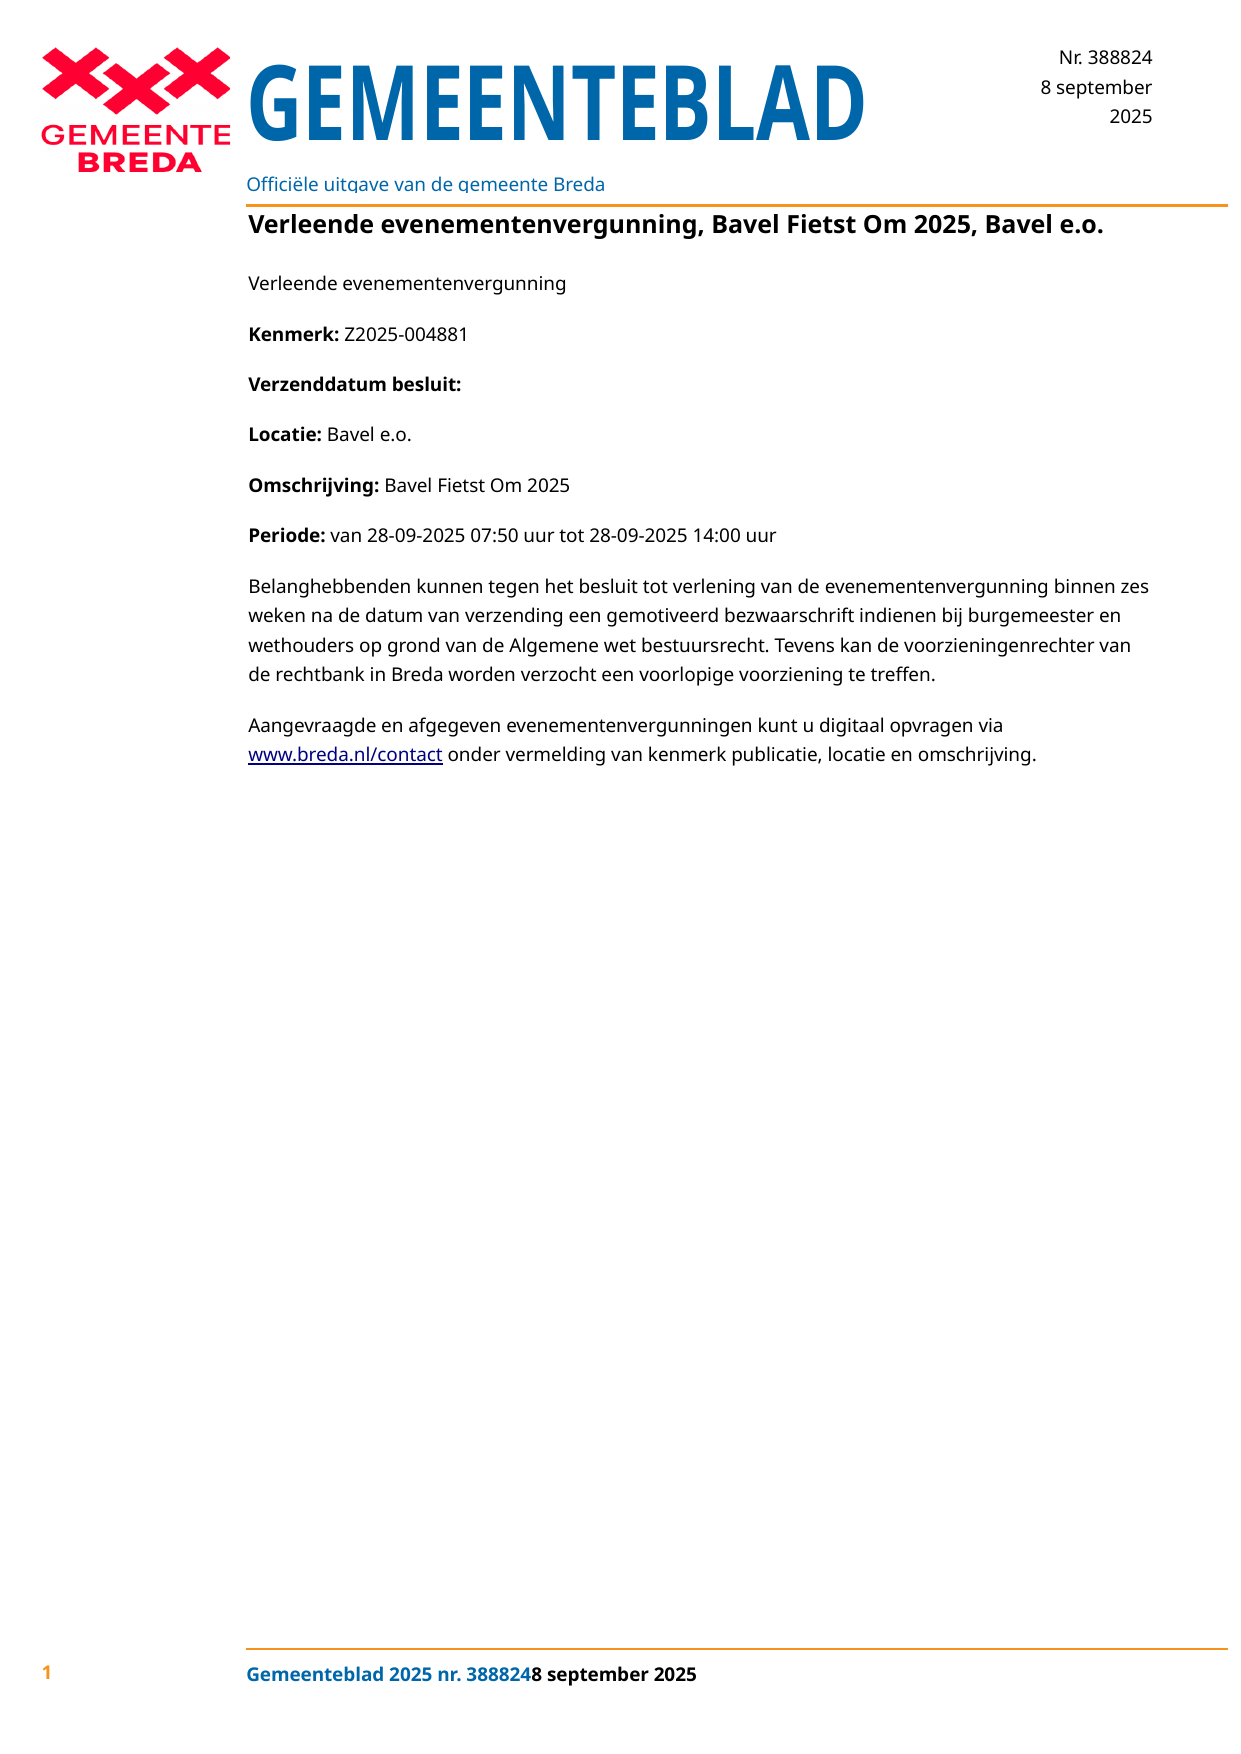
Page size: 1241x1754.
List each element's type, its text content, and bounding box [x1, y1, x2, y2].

text Verleende evenementenvergunning [248, 270, 1152, 296]
text Verleende evenementenvergunning, Bavel Fietst Om 2025, Bavel e.o. [248, 207, 1152, 241]
text Belanghebbenden kunnen tegen het besluit tot verlening van de evenementenvergunning binnen zes weken na de datum van verzending een gemotiveerd bezwaarschrift indienen bij burgemeester en wethouders op grond van de Algemene wet bestuursrecht. Tevens kan de voorzieningenrechter van de rechtbank in Breda worden verzocht een voorlopige voorziening te treffen. [248, 573, 1152, 687]
text Locatie: Bavel e.o. [248, 422, 1152, 447]
text Periode: van 28-09-2025 07:50 uur tot 28-09-2025 14:00 uur [248, 522, 1152, 548]
text Verzenddatum besluit: [248, 371, 1152, 397]
text Omschrijving: Bavel Fietst Om 2025 [248, 472, 1152, 498]
text Aangevraagde en afgegeven evenementenvergunningen kunt u digitaal opvragen via www.breda.nl/contact onder vermelding van kenmerk publicatie, locatie en omschrijving. [248, 712, 1152, 767]
picture [41, 47, 231, 172]
text Kenmerk: Z2025-004881 [248, 321, 1152, 346]
